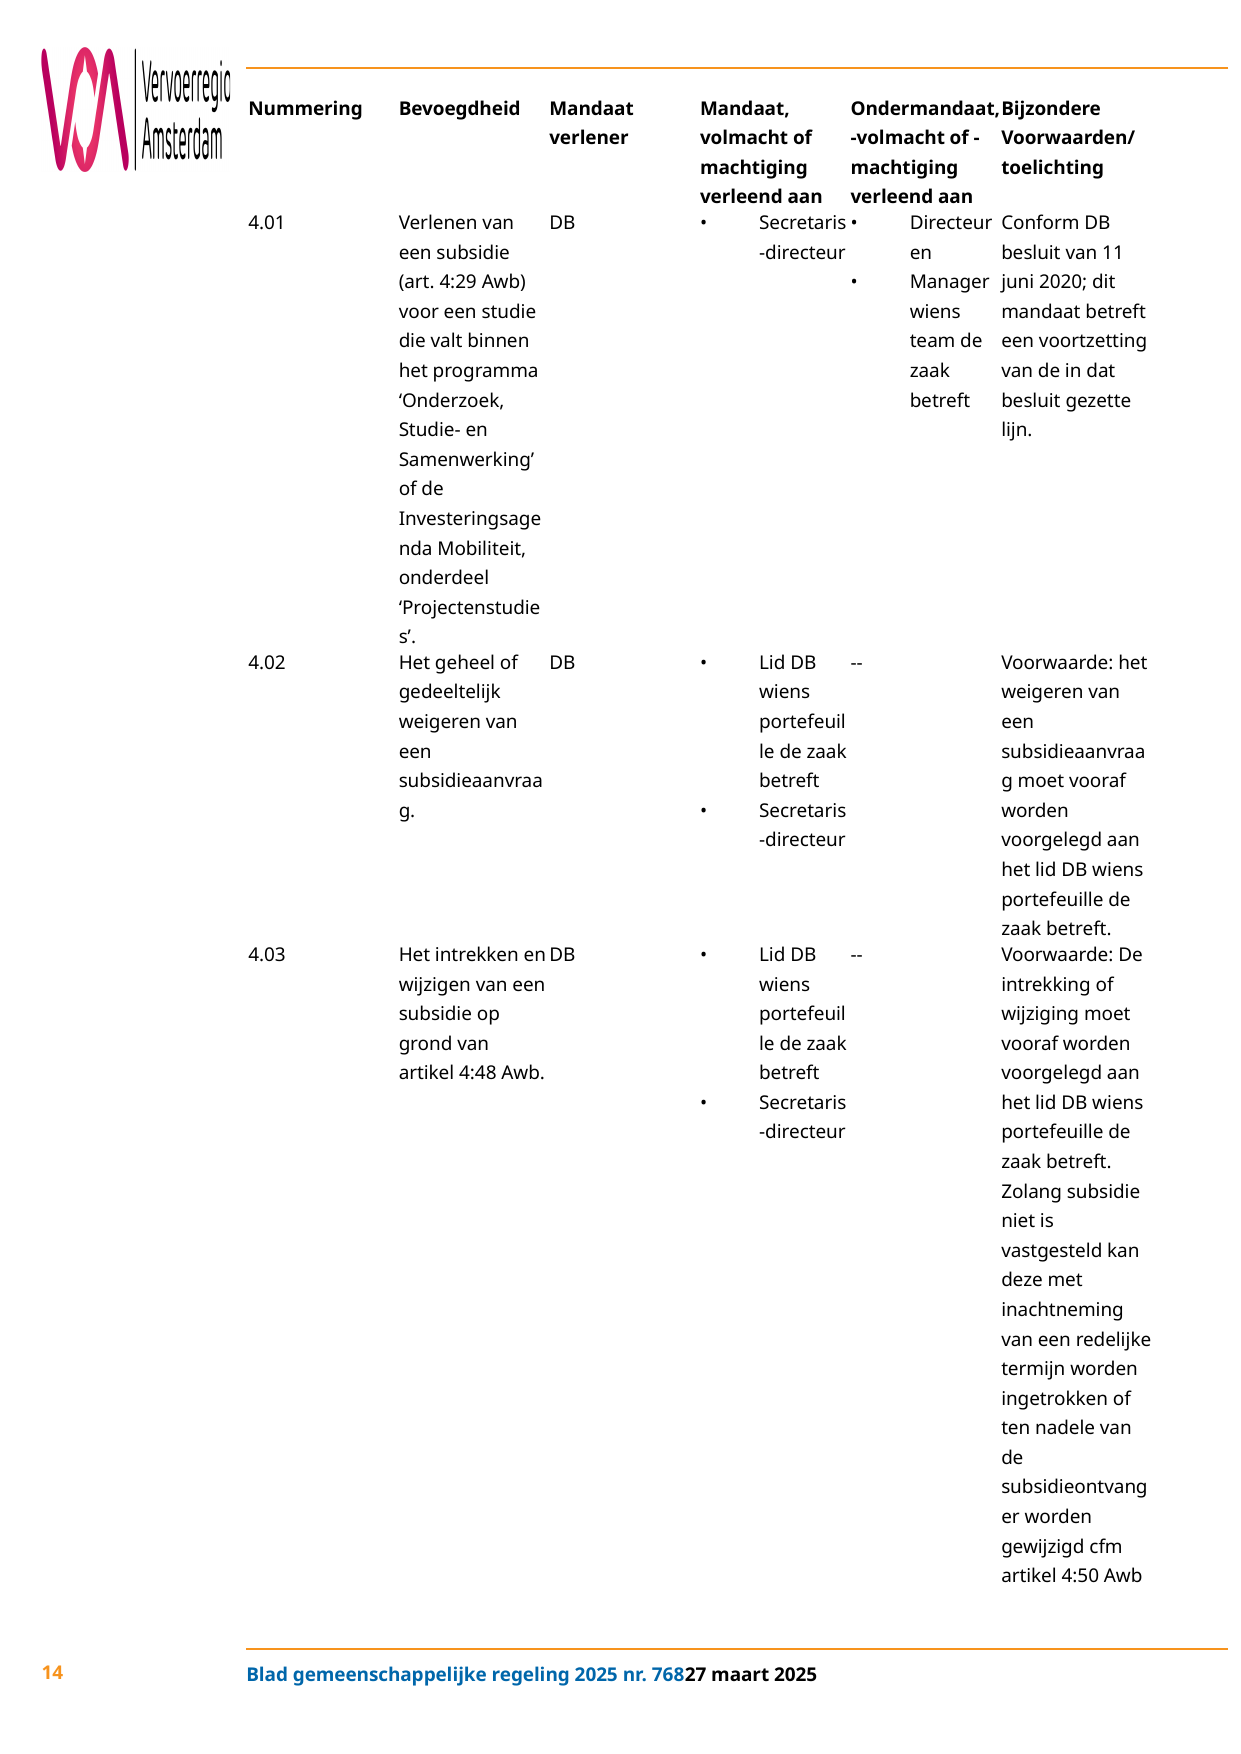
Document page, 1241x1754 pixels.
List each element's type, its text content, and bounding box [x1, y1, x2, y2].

table_cell Voorwaarde: De intrekking of wijziging moet vooraf worden voorgelegd aan het lid DB wiens portefeuille de zaak betreft. Zolang subsidie niet is vastgesteld kan deze met inachtneming van een redelijke termijn worden ingetrokken of ten nadele van de subsidieontvanger worden gewijzigd cfm artikel 4:50 Awb [1001, 941, 1152, 1588]
table_header Mandaat, volmacht of machtiging verleend aan [700, 95, 850, 209]
table_cell DB [549, 209, 700, 649]
table_header Bevoegdheid [399, 95, 549, 209]
table_cell 4.01 [248, 209, 398, 649]
table_cell Het geheel of gedeeltelijk weigeren van een subsidieaanvraag. [399, 649, 549, 941]
table_cell Conform DB besluit van 11 juni 2020; dit mandaat betreft een voortzetting van de in dat besluit gezette lijn. [1001, 209, 1152, 649]
table_cell Lid DB wiens portefeuille de zaak betreft Secretaris-directeur [700, 649, 850, 941]
table_cell -- [850, 941, 1001, 1588]
table_cell Het intrekken en wijzigen van een subsidie op grond van artikel 4:48 Awb. [399, 941, 549, 1588]
table_header Mandaat verlener [549, 95, 700, 209]
table_cell Verlenen van een subsidie (art. 4:29 Awb) voor een studie die valt binnen het programma ‘Onderzoek, Studie- en Samenwerking’ of de Investeringsagenda Mobiliteit, onderdeel ‘Projectenstudies’. [399, 209, 549, 649]
table_header Bijzondere Voorwaarden/ toelichting [1001, 95, 1152, 209]
table_header Ondermandaat, -volmacht of -machtiging verleend aan [850, 95, 1001, 209]
table_header Nummering [248, 95, 398, 209]
table_cell Secretaris-directeur [700, 209, 850, 649]
table_cell 4.02 [248, 649, 398, 941]
table_cell Directeuren Manager wiens team de zaak betreft [850, 209, 1001, 649]
table_cell -- [850, 649, 1001, 941]
table_cell Voorwaarde: het weigeren van een subsidieaanvraag moet vooraf worden voorgelegd aan het lid DB wiens portefeuille de zaak betreft. [1001, 649, 1152, 941]
picture [41, 47, 231, 172]
table_cell 4.03 [248, 941, 398, 1588]
table_cell Lid DB wiens portefeuille de zaak betreft Secretaris-directeur [700, 941, 850, 1588]
table_cell DB [549, 941, 700, 1588]
table_cell DB [549, 649, 700, 941]
